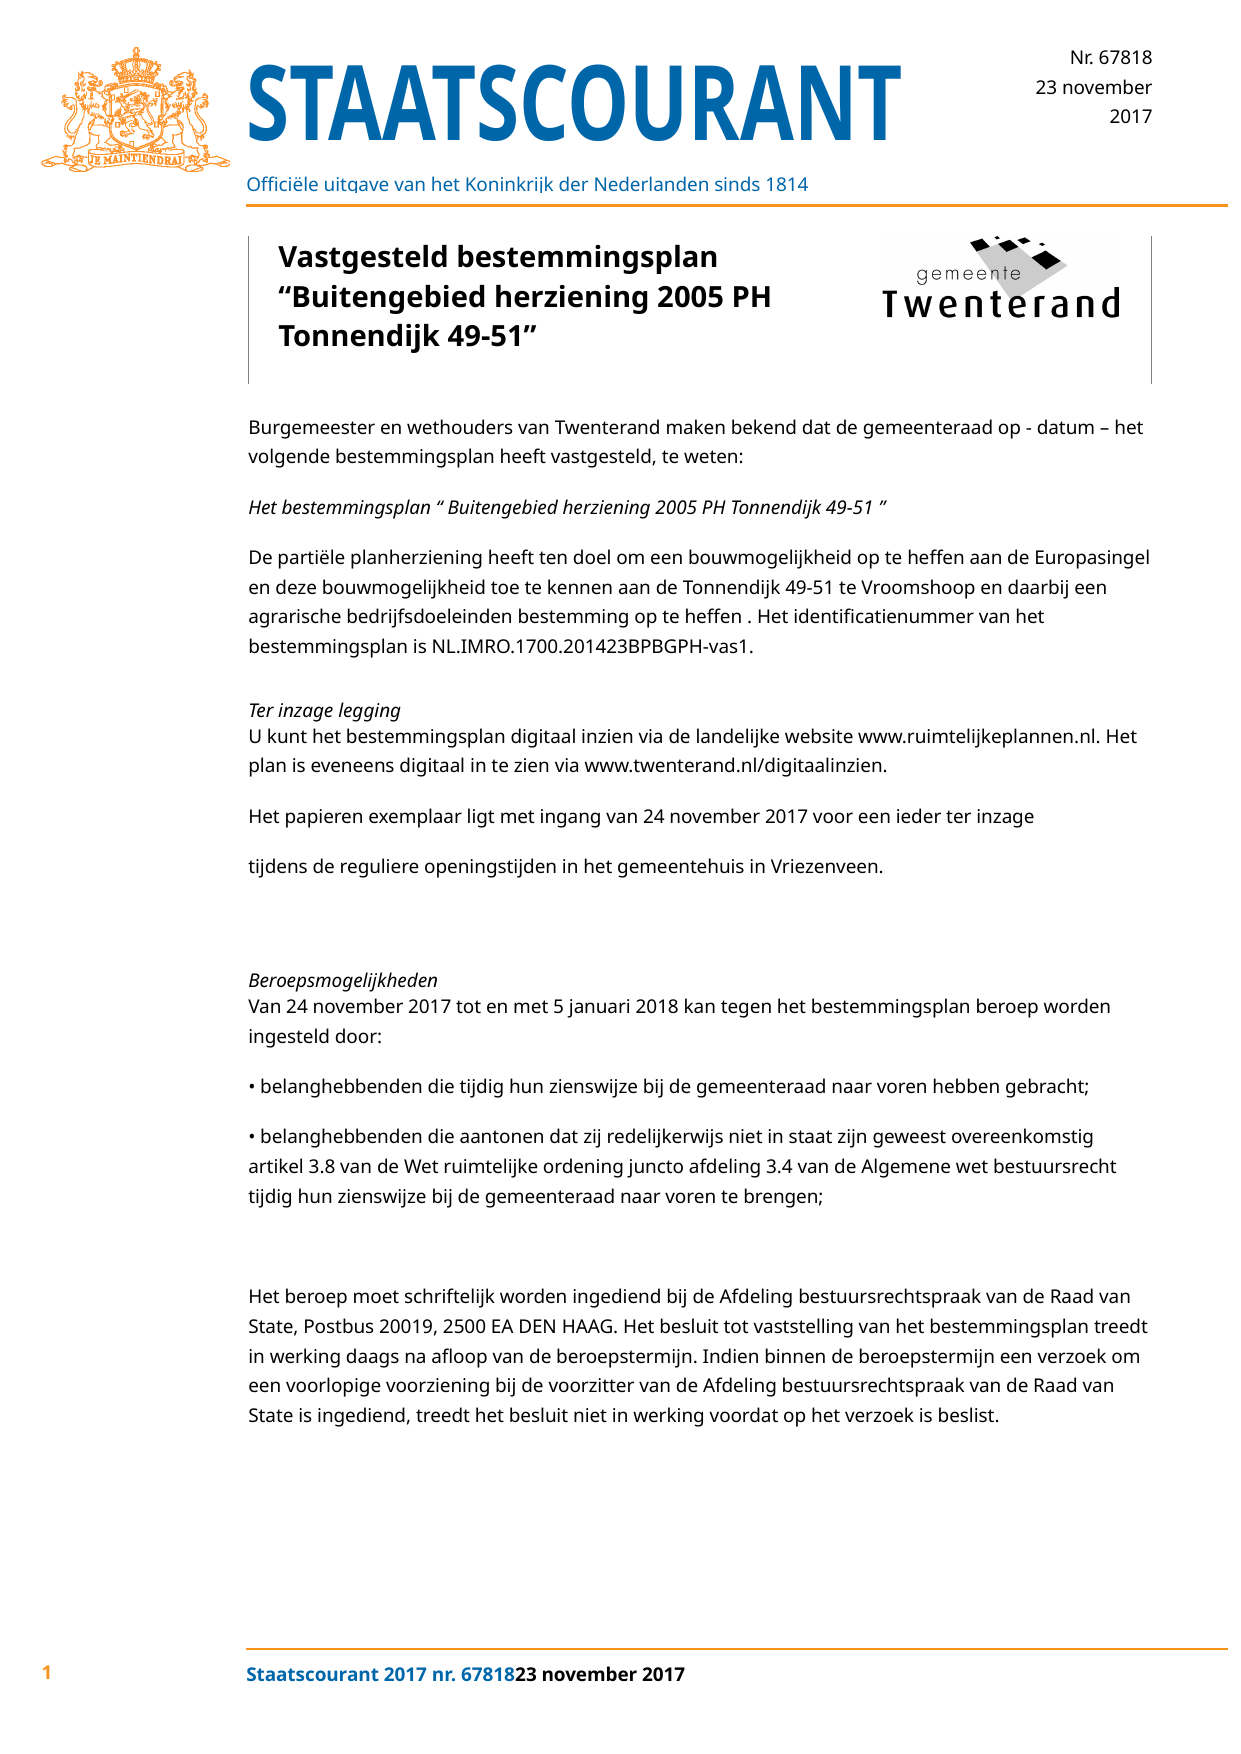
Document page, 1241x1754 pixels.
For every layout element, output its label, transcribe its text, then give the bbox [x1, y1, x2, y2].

text Ter inzage legging [248, 697, 1152, 723]
text • belanghebbenden die tijdig hun zienswijze bij de gemeenteraad naar voren hebben gebracht; [248, 1073, 1152, 1099]
picture [882, 236, 1119, 319]
text Het bestemmingsplan “ Buitengebied herziening 2005 PH Tonnendijk 49-51 ” [248, 494, 1152, 520]
text tijdens de reguliere openingstijden in het gemeentehuis in Vriezenveen. [248, 853, 1152, 879]
text Beroepsmogelijkheden [248, 968, 1152, 993]
text Van 24 november 2017 tot en met 5 januari 2018 kan tegen het bestemmingsplan beroep worden ingesteld door: [248, 993, 1152, 1049]
text • belanghebbenden die aantonen dat zij redelijkerwijs niet in staat zijn geweest overeenkomstig artikel 3.8 van de Wet ruimtelijke ordening juncto afdeling 3.4 van de Algemene wet bestuursrecht tijdig hun zienswijze bij de gemeenteraad naar voren te brengen; [248, 1124, 1152, 1209]
text De partiële planherziening heeft ten doel om een bouwmogelijkheid op te heffen aan de Europasingel en deze bouwmogelijkheid toe te kennen aan de Tonnendijk 49-51 te Vroomshoop en daarbij een agrarische bedrijfsdoeleinden bestemming op te heffen . Het identificatienummer van het bestemmingsplan is NL.IMRO.1700.201423BPBGPH-vas1. [248, 544, 1152, 659]
text Het beroep moet schriftelijk worden ingediend bij de Afdeling bestuursrechtspraak van de Raad van State, Postbus 20019, 2500 EA DEN HAAG. Het besluit tot vaststelling van het bestemmingsplan treedt in werking daags na afloop van de beroepstermijn. Indien binnen de beroepstermijn een verzoek om een voorlopige voorziening bij de voorzitter van de Afdeling bestuursrechtspraak van de Raad van State is ingediend, treedt het besluit niet in werking voordat op het verzoek is beslist. [248, 1284, 1152, 1428]
table_header [850, 236, 1151, 384]
text Burgemeester en wethouders van Twenterand maken bekend dat de gemeenteraad op - datum – het volgende bestemmingsplan heeft vastgesteld, te weten: [248, 414, 1152, 469]
table_header Vastgesteld bestemmingsplan “Buitengebied herziening 2005 PH Tonnendijk 49-51” [249, 236, 850, 384]
picture [41, 47, 231, 172]
text U kunt het bestemmingsplan digitaal inzien via de landelijke website www.ruimtelijkeplannen.nl. Het plan is eveneens digitaal in te zien via www.twenterand.nl/digitaalinzien. [248, 723, 1152, 778]
text Het papieren exemplaar ligt met ingang van 24 november 2017 voor een ieder ter inzage [248, 803, 1152, 828]
